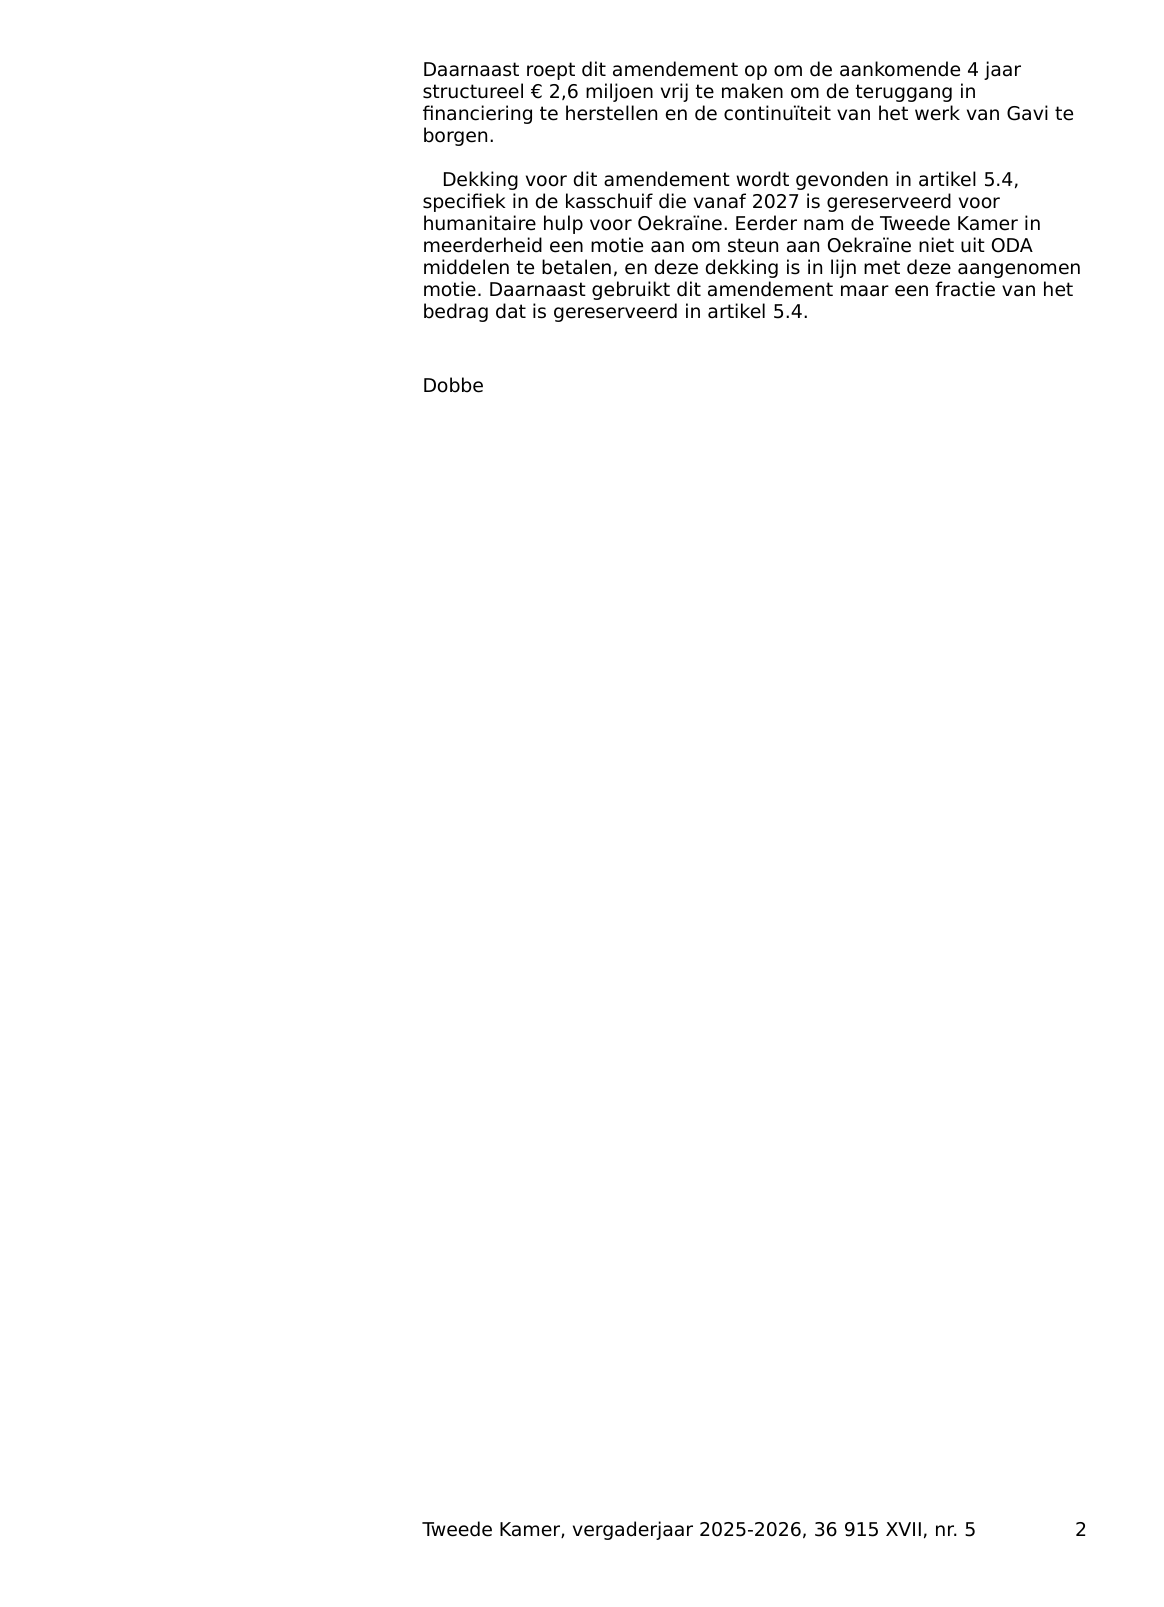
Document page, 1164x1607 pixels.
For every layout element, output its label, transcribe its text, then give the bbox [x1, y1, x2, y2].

text Daarnaast roept dit amendement op om de aankomende 4 jaar structureel € 2,6 miljoen vrij te maken om de teruggang in financiering te herstellen en de continuïteit van het werk van Gavi te borgen. [422, 59, 1087, 147]
text Dobbe [422, 353, 1087, 397]
text Dekking voor dit amendement wordt gevonden in artikel 5.4, specifiek in de kasschuif die vanaf 2027 is gereserveerd voor humanitaire hulp voor Oekraïne. Eerder nam de Tweede Kamer in meerderheid een motie aan om steun aan Oekraïne niet uit ODA middelen te betalen, en deze dekking is in lijn met deze aangenomen motie. Daarnaast gebruikt dit amendement maar een fractie van het bedrag dat is gereserveerd in artikel 5.4. [422, 169, 1087, 323]
